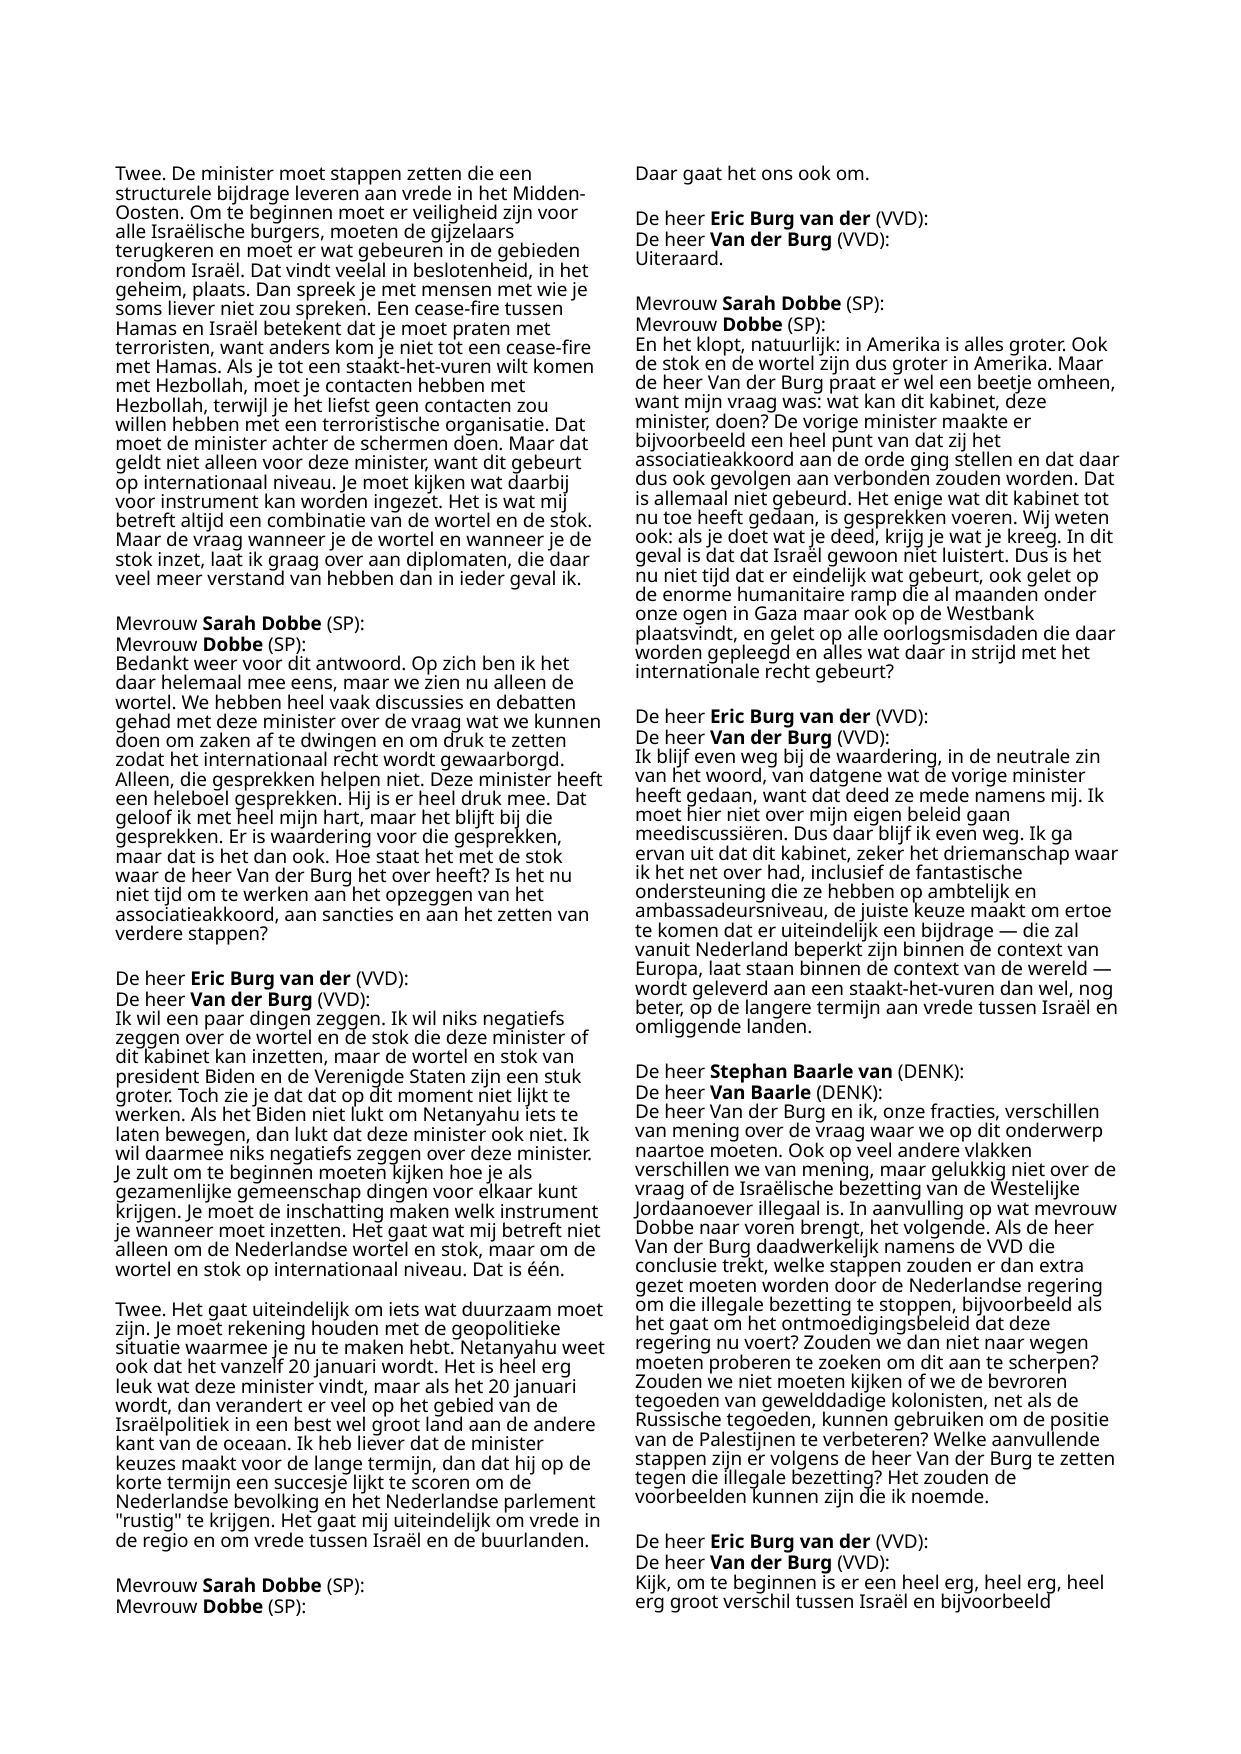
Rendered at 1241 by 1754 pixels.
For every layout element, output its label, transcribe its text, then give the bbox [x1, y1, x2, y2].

text Uiteraard. [635, 250, 1125, 270]
text Mevrouw Sarah Dobbe (SP): [635, 291, 1125, 316]
text Mevrouw Dobbe (SP): [115, 636, 605, 655]
text Mevrouw Dobbe (SP): [635, 316, 1125, 336]
text Ik blijf even weg bij de waardering, in de neutrale zin van het woord, van datgene wat de vorige minister heeft gedaan, want dat deed ze mede namens mij. Ik moet hier niet over mijn eigen beleid gaan meediscussiëren. Dus daar blijf ik even weg. Ik ga ervan uit dat dit kabinet, zeker het driemanschap waar ik het net over had, inclusief de fantastische ondersteuning die ze hebben op ambtelijk en ambassadeursniveau, de juiste keuze maakt om ertoe te komen dat er uiteindelijk een bijdrage — die zal vanuit Nederland beperkt zijn binnen de context van Europa, laat staan binnen de context van de wereld — wordt geleverd aan een staakt-het-vuren dan wel, nog beter, op de langere termijn aan vrede tussen Israël en omliggende landen. [635, 748, 1125, 1037]
text Twee. Het gaat uiteindelijk om iets wat duurzaam moet zijn. Je moet rekening houden met de geopolitieke situatie waarmee je nu te maken hebt. Netanyahu weet ook dat het vanzelf 20 januari wordt. Het is heel erg leuk wat deze minister vindt, maar als het 20 januari wordt, dan verandert er veel op het gebied van de Israëlpolitiek in een best wel groot land aan de andere kant van de oceaan. Ik heb liever dat de minister keuzes maakt voor de lange termijn, dan dat hij op de korte termijn een succesje lijkt te scoren om de Nederlandse bevolking en het Nederlandse parlement "rustig" te krijgen. Het gaat mij uiteindelijk om vrede in de regio en om vrede tussen Israël en de buurlanden. [115, 1301, 605, 1551]
text En het klopt, natuurlijk: in Amerika is alles groter. Ook de stok en de wortel zijn dus groter in Amerika. Maar de heer Van der Burg praat er wel een beetje omheen, want mijn vraag was: wat kan dit kabinet, deze minister, doen? De vorige minister maakte er bijvoorbeeld een heel punt van dat zij het associatieakkoord aan de orde ging stellen en dat daar dus ook gevolgen aan verbonden zouden worden. Dat is allemaal niet gebeurd. Het enige wat dit kabinet tot nu toe heeft gedaan, is gesprekken voeren. Wij weten ook: als je doet wat je deed, krijg je wat je kreeg. In dit geval is dat dat Israël gewoon niet luistert. Dus is het nu niet tijd dat er eindelijk wat gebeurt, ook gelet op de enorme humanitaire ramp die al maanden onder onze ogen in Gaza maar ook op de Westbank plaatsvindt, en gelet op alle oorlogsmisdaden die daar worden gepleegd en alles wat daar in strijd met het internationale recht gebeurt? [635, 336, 1125, 682]
text Daar gaat het ons ook om. [635, 165, 1125, 184]
text Kijk, om te beginnen is er een heel erg, heel erg, heel erg groot verschil tussen Israël en bijvoorbeeld [635, 1574, 1125, 1612]
text De heer Van der Burg (VVD): [115, 991, 605, 1010]
text De heer Van Baarle (DENK): [635, 1084, 1125, 1103]
text De heer Eric Burg van der (VVD): [635, 205, 1125, 231]
text Ik wil een paar dingen zeggen. Ik wil niks negatiefs zeggen over de wortel en de stok die deze minister of dit kabinet kan inzetten, maar de wortel en stok van president Biden en de Verenigde Staten zijn een stuk groter. Toch zie je dat dat op dit moment niet lijkt te werken. Als het Biden niet lukt om Netanyahu iets te laten bewegen, dan lukt dat deze minister ook niet. Ik wil daarmee niks negatiefs zeggen over deze minister. Je zult om te beginnen moeten kijken hoe je als gezamenlijke gemeenschap dingen voor elkaar kunt krijgen. Je moet de inschatting maken welk instrument je wanneer moet inzetten. Het gaat wat mij betreft niet alleen om de Nederlandse wortel en stok, maar om de wortel en stok op internationaal niveau. Dat is één. [115, 1010, 605, 1280]
text De heer Eric Burg van der (VVD): [115, 965, 605, 991]
text Bedankt weer voor dit antwoord. Op zich ben ik het daar helemaal mee eens, maar we zien nu alleen de wortel. We hebben heel vaak discussies en debatten gehad met deze minister over de vraag wat we kunnen doen om zaken af te dwingen en om druk te zetten zodat het internationaal recht wordt gewaarborgd. Alleen, die gesprekken helpen niet. Deze minister heeft een heleboel gesprekken. Hij is er heel druk mee. Dat geloof ik met heel mijn hart, maar het blijft bij die gesprekken. Er is waardering voor die gesprekken, maar dat is het dan ook. Hoe staat het met de stok waar de heer Van der Burg het over heeft? Is het nu niet tijd om te werken aan het opzeggen van het associatieakkoord, aan sancties en aan het zetten van verdere stappen? [115, 655, 605, 944]
text Mevrouw Dobbe (SP): [115, 1598, 605, 1617]
text Mevrouw Sarah Dobbe (SP): [115, 1572, 605, 1598]
text Mevrouw Sarah Dobbe (SP): [115, 610, 605, 636]
text De heer Van der Burg (VVD): [635, 231, 1125, 250]
text Twee. De minister moet stappen zetten die een structurele bijdrage leveren aan vrede in het Midden-Oosten. Om te beginnen moet er veiligheid zijn voor alle Israëlische burgers, moeten de gijzelaars terugkeren en moet er wat gebeuren in de gebieden rondom Israël. Dat vindt veelal in beslotenheid, in het geheim, plaats. Dan spreek je met mensen met wie je soms liever niet zou spreken. Een cease-fire tussen Hamas en Israël betekent dat je moet praten met terroristen, want anders kom je niet tot een cease-fire met Hamas. Als je tot een staakt-het-vuren wilt komen met Hezbollah, moet je contacten hebben met Hezbollah, terwijl je het liefst geen contacten zou willen hebben met een terroristische organisatie. Dat moet de minister achter de schermen doen. Maar dat geldt niet alleen voor deze minister, want dit gebeurt op internationaal niveau. Je moet kijken wat daarbij voor instrument kan worden ingezet. Het is wat mij betreft altijd een combinatie van de wortel en de stok. Maar de vraag wanneer je de wortel en wanneer je de stok inzet, laat ik graag over aan diplomaten, die daar veel meer verstand van hebben dan in ieder geval ik. [115, 165, 605, 589]
text De heer Van der Burg en ik, onze fracties, verschillen van mening over de vraag waar we op dit onderwerp naartoe moeten. Ook op veel andere vlakken verschillen we van mening, maar gelukkig niet over de vraag of de Israëlische bezetting van de Westelijke Jordaanoever illegaal is. In aanvulling op wat mevrouw Dobbe naar voren brengt, het volgende. Als de heer Van der Burg daadwerkelijk namens de VVD die conclusie trekt, welke stappen zouden er dan extra gezet moeten worden door de Nederlandse regering om die illegale bezetting te stoppen, bijvoorbeeld als het gaat om het ontmoedigingsbeleid dat deze regering nu voert? Zouden we dan niet naar wegen moeten proberen te zoeken om dit aan te scherpen? Zouden we niet moeten kijken of we de bevroren tegoeden van gewelddadige kolonisten, net als de Russische tegoeden, kunnen gebruiken om de positie van de Palestijnen te verbeteren? Welke aanvullende stappen zijn er volgens de heer Van der Burg te zetten tegen die illegale bezetting? Het zouden de voorbeelden kunnen zijn die ik noemde. [635, 1103, 1125, 1508]
text De heer Eric Burg van der (VVD): [635, 1529, 1125, 1554]
text De heer Eric Burg van der (VVD): [635, 703, 1125, 729]
text De heer Stephan Baarle van (DENK): [635, 1058, 1125, 1084]
text De heer Van der Burg (VVD): [635, 1554, 1125, 1574]
text De heer Van der Burg (VVD): [635, 729, 1125, 748]
